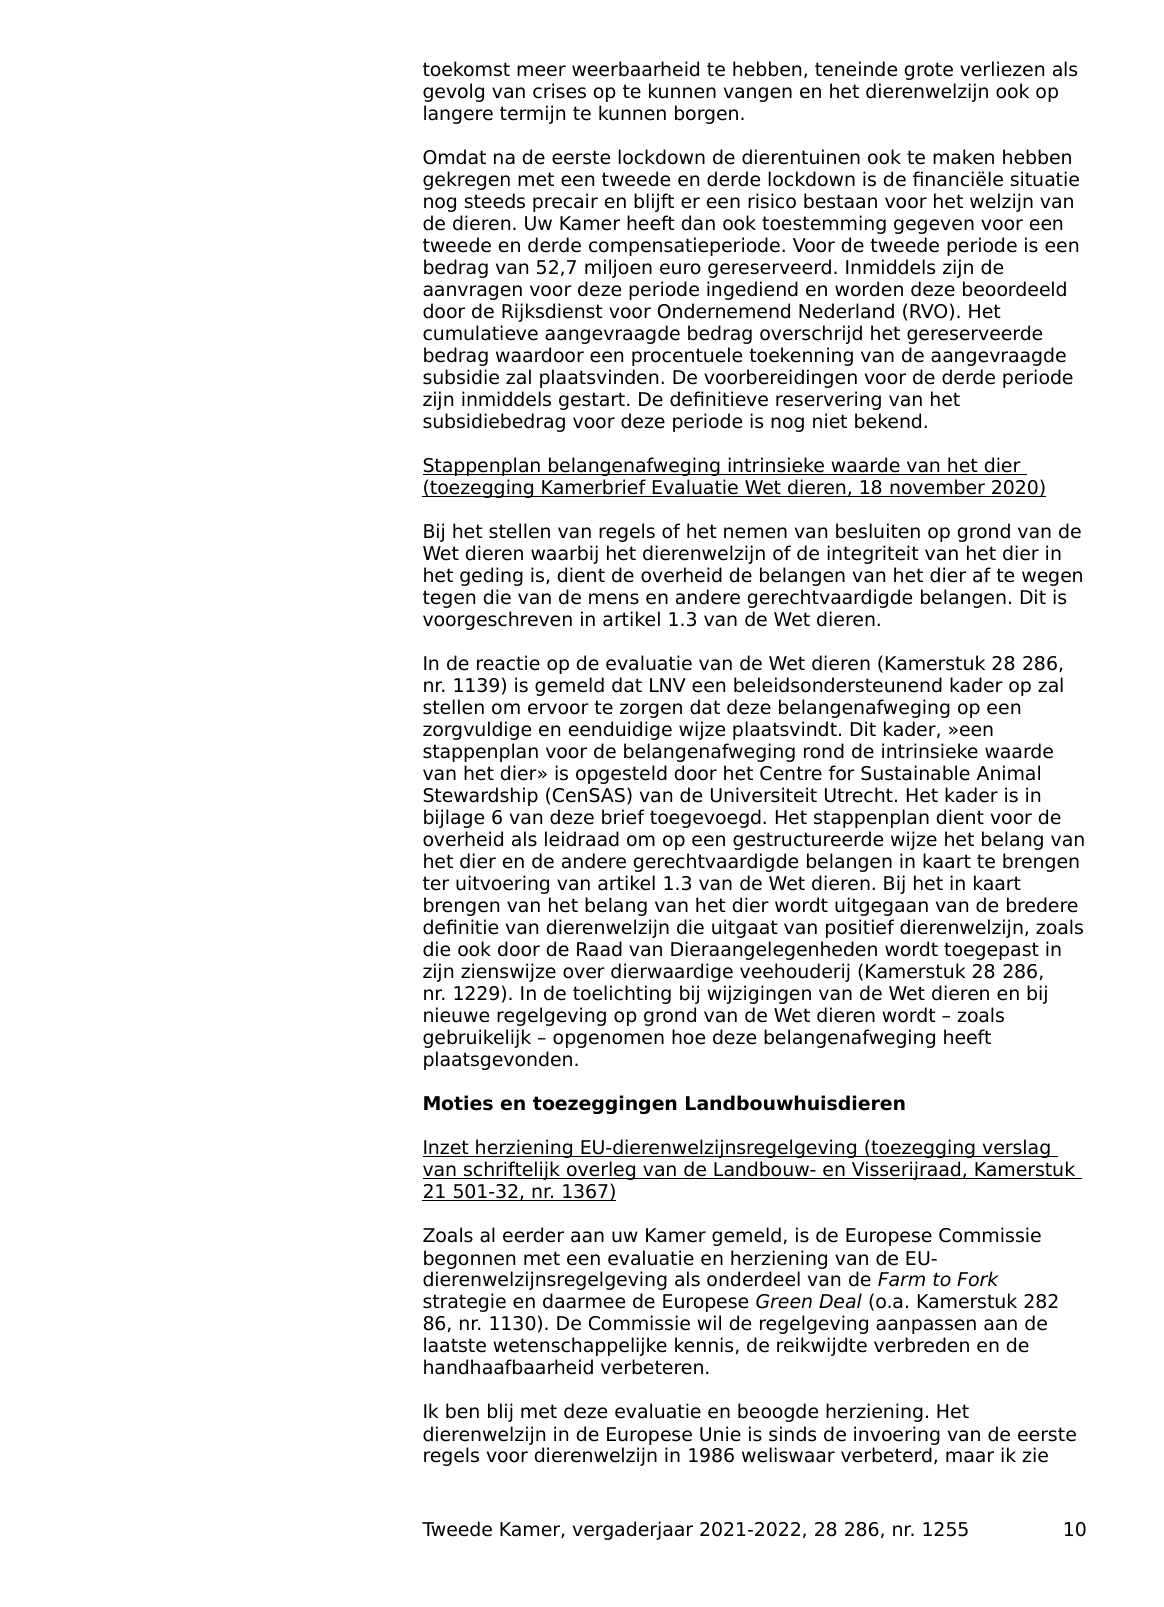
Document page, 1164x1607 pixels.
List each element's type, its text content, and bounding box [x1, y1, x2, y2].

text Omdat na de eerste lockdown de dierentuinen ook te maken hebben gekregen met een tweede en derde lockdown is de financiële situatie nog steeds precair en blijft er een risico bestaan voor het welzijn van de dieren. Uw Kamer heeft dan ook toestemming gegeven voor een tweede en derde compensatieperiode. Voor de tweede periode is een bedrag van 52,7 miljoen euro gereserveerd. Inmiddels zijn de aanvragen voor deze periode ingediend en worden deze beoordeeld door de Rijksdienst voor Ondernemend Nederland (RVO). Het cumulatieve aangevraagde bedrag overschrijd het gereserveerde bedrag waardoor een procentuele toekenning van de aangevraagde subsidie zal plaatsvinden. De voorbereidingen voor de derde periode zijn inmiddels gestart. De definitieve reservering van het subsidiebedrag voor deze periode is nog niet bekend. [422, 147, 1087, 433]
text Zoals al eerder aan uw Kamer gemeld, is de Europese Commissie begonnen met een evaluatie en herziening van de EU-dierenwelzijnsregelgeving als onderdeel van de Farm to Fork strategie en daarmee de Europese Green Deal (o.a. Kamerstuk 282 86, nr. 1130). De Commissie wil de regelgeving aanpassen aan de laatste wetenschappelijke kennis, de reikwijdte verbreden en de handhaafbaarheid verbeteren. [422, 1225, 1087, 1379]
subtitle Inzet herziening EU-dierenwelzijnsregelgeving (toezegging verslag van schriftelijk overleg van de Landbouw- en Visserijraad, Kamerstuk 21 501-32, nr. 1367) [422, 1137, 1087, 1203]
text Ik ben blij met deze evaluatie en beoogde herziening. Het dierenwelzijn in de Europese Unie is sinds de invoering van de eerste regels voor dierenwelzijn in 1986 weliswaar verbeterd, maar ik zie [422, 1401, 1087, 1467]
text In de reactie op de evaluatie van de Wet dieren (Kamerstuk 28 286, nr. 1139) is gemeld dat LNV een beleidsondersteunend kader op zal stellen om ervoor te zorgen dat deze belangenafweging op een zorgvuldige en eenduidige wijze plaatsvindt. Dit kader, »een stappenplan voor de belangenafweging rond de intrinsieke waarde van het dier» is opgesteld door het Centre for Sustainable Animal Stewardship (CenSAS) van de Universiteit Utrecht. Het kader is in bijlage 6 van deze brief toegevoegd. Het stappenplan dient voor de overheid als leidraad om op een gestructureerde wijze het belang van het dier en de andere gerechtvaardigde belangen in kaart te brengen ter uitvoering van artikel 1.3 van de Wet dieren. Bij het in kaart brengen van het belang van het dier wordt uitgegaan van de bredere definitie van dierenwelzijn die uitgaat van positief dierenwelzijn, zoals die ook door de Raad van Dieraangelegenheden wordt toegepast in zijn zienswijze over dierwaardige veehouderij (Kamerstuk 28 286, nr. 1229). In de toelichting bij wijzigingen van de Wet dieren en bij nieuwe regelgeving op grond van de Wet dieren wordt – zoals gebruikelijk – opgenomen hoe deze belangenafweging heeft plaatsgevonden. [422, 653, 1087, 1071]
subtitle Moties en toezeggingen Landbouwhuisdieren [422, 1093, 1087, 1115]
text Bij het stellen van regels of het nemen van besluiten op grond van de Wet dieren waarbij het dierenwelzijn of de integriteit van het dier in het geding is, dient de overheid de belangen van het dier af te wegen tegen die van de mens en andere gerechtvaardigde belangen. Dit is voorgeschreven in artikel 1.3 van de Wet dieren. [422, 521, 1087, 631]
subtitle Stappenplan belangenafweging intrinsieke waarde van het dier (toezegging Kamerbrief Evaluatie Wet dieren, 18 november 2020) [422, 455, 1087, 499]
text toekomst meer weerbaarheid te hebben, teneinde grote verliezen als gevolg van crises op te kunnen vangen en het dierenwelzijn ook op langere termijn te kunnen borgen. [422, 59, 1087, 125]
